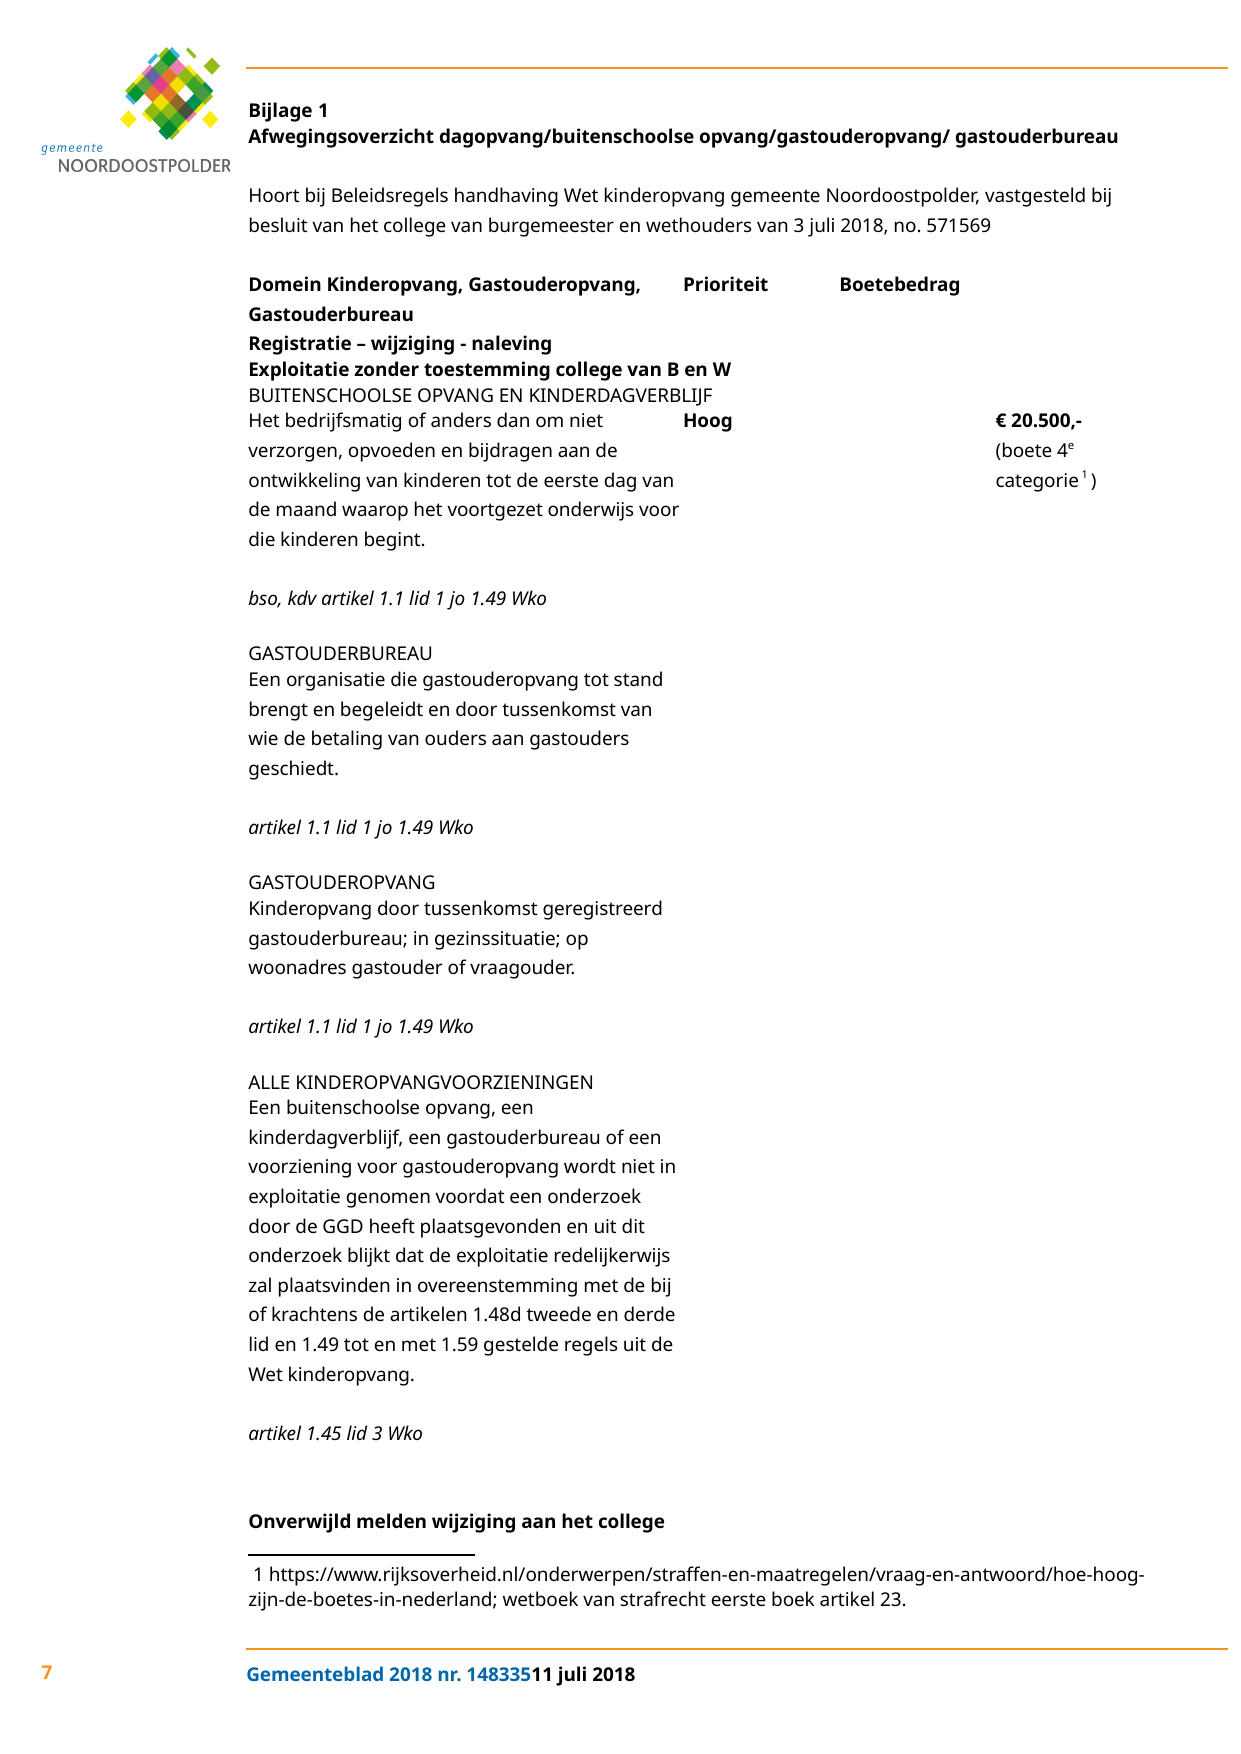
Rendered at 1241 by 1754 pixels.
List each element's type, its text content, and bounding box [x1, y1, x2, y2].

text Afwegingsoverzicht dagopvang/buitenschoolse opvang/gastouderopvang/ gastouderbureau [248, 123, 1152, 149]
table_cell € 20.500,- (boete 4e categorie) [995, 408, 1152, 1475]
text Bijlage 1 [248, 95, 1152, 123]
table_cell Een buitenschoolse opvang, een kinderdagverblijf, een gastouderbureau of een voorziening voor gastouderopvang wordt niet in exploitatie genomen voordat een onderzoek door de GGD heeft plaatsgevonden en uit dit onderzoek blijkt dat de exploitatie redelijkerwijs zal plaatsvinden in overeenstemming met de bij of krachtens de artikelen 1.48d tweede en derde lid en 1.49 tot en met 1.59 gestelde regels uit de Wet kinderopvang. artikel 1.45 lid 3 Wko [248, 1095, 683, 1475]
text Hoort bij Beleidsregels handhaving Wet kinderopvang gemeente Noordoostpolder, vastgesteld bij besluit van het college van burgemeester en wethouders van 3 juli 2018, no. 571569 [248, 182, 1152, 238]
table_cell BUITENSCHOOLSE OPVANG EN KINDERDAGVERBLIJF [248, 382, 1152, 408]
table_cell GASTOUDERBUREAU [248, 641, 683, 666]
table_cell Exploitatie zonder toestemming college van B en W [248, 356, 1152, 382]
table_cell Hoog [683, 408, 995, 1475]
table_header Boetebedrag [839, 271, 1152, 356]
table_cell GASTOUDEROPVANG [248, 870, 683, 895]
table_header Onverwijld melden wijziging aan het college [248, 1508, 1152, 1534]
table_cell Het bedrijfsmatig of anders dan om niet verzorgen, opvoeden en bijdragen aan de ontwikkeling van kinderen tot de eerste dag van de maand waarop het voortgezet onderwijs voor die kinderen begint. bso, kdv artikel 1.1 lid 1 jo 1.49 Wko [248, 408, 683, 641]
table_header Prioriteit [683, 271, 839, 356]
table_cell ALLE KINDEROPVANGVOORZIENINGEN [248, 1069, 683, 1094]
table_cell Kinderopvang door tussenkomst geregistreerd gastouderbureau; in gezinssituatie; op woonadres gastouder of vraagouder. artikel 1.1 lid 1 jo 1.49 Wko [248, 895, 683, 1069]
table_cell Een organisatie die gastouderopvang tot stand brengt en begeleidt en door tussenkomst van wie de betaling van ouders aan gastouders geschiedt. artikel 1.1 lid 1 jo 1.49 Wko [248, 666, 683, 869]
picture [41, 47, 231, 172]
table_header Domein Kinderopvang, Gastouderopvang, Gastouderbureau Registratie – wijziging - naleving [248, 271, 683, 356]
